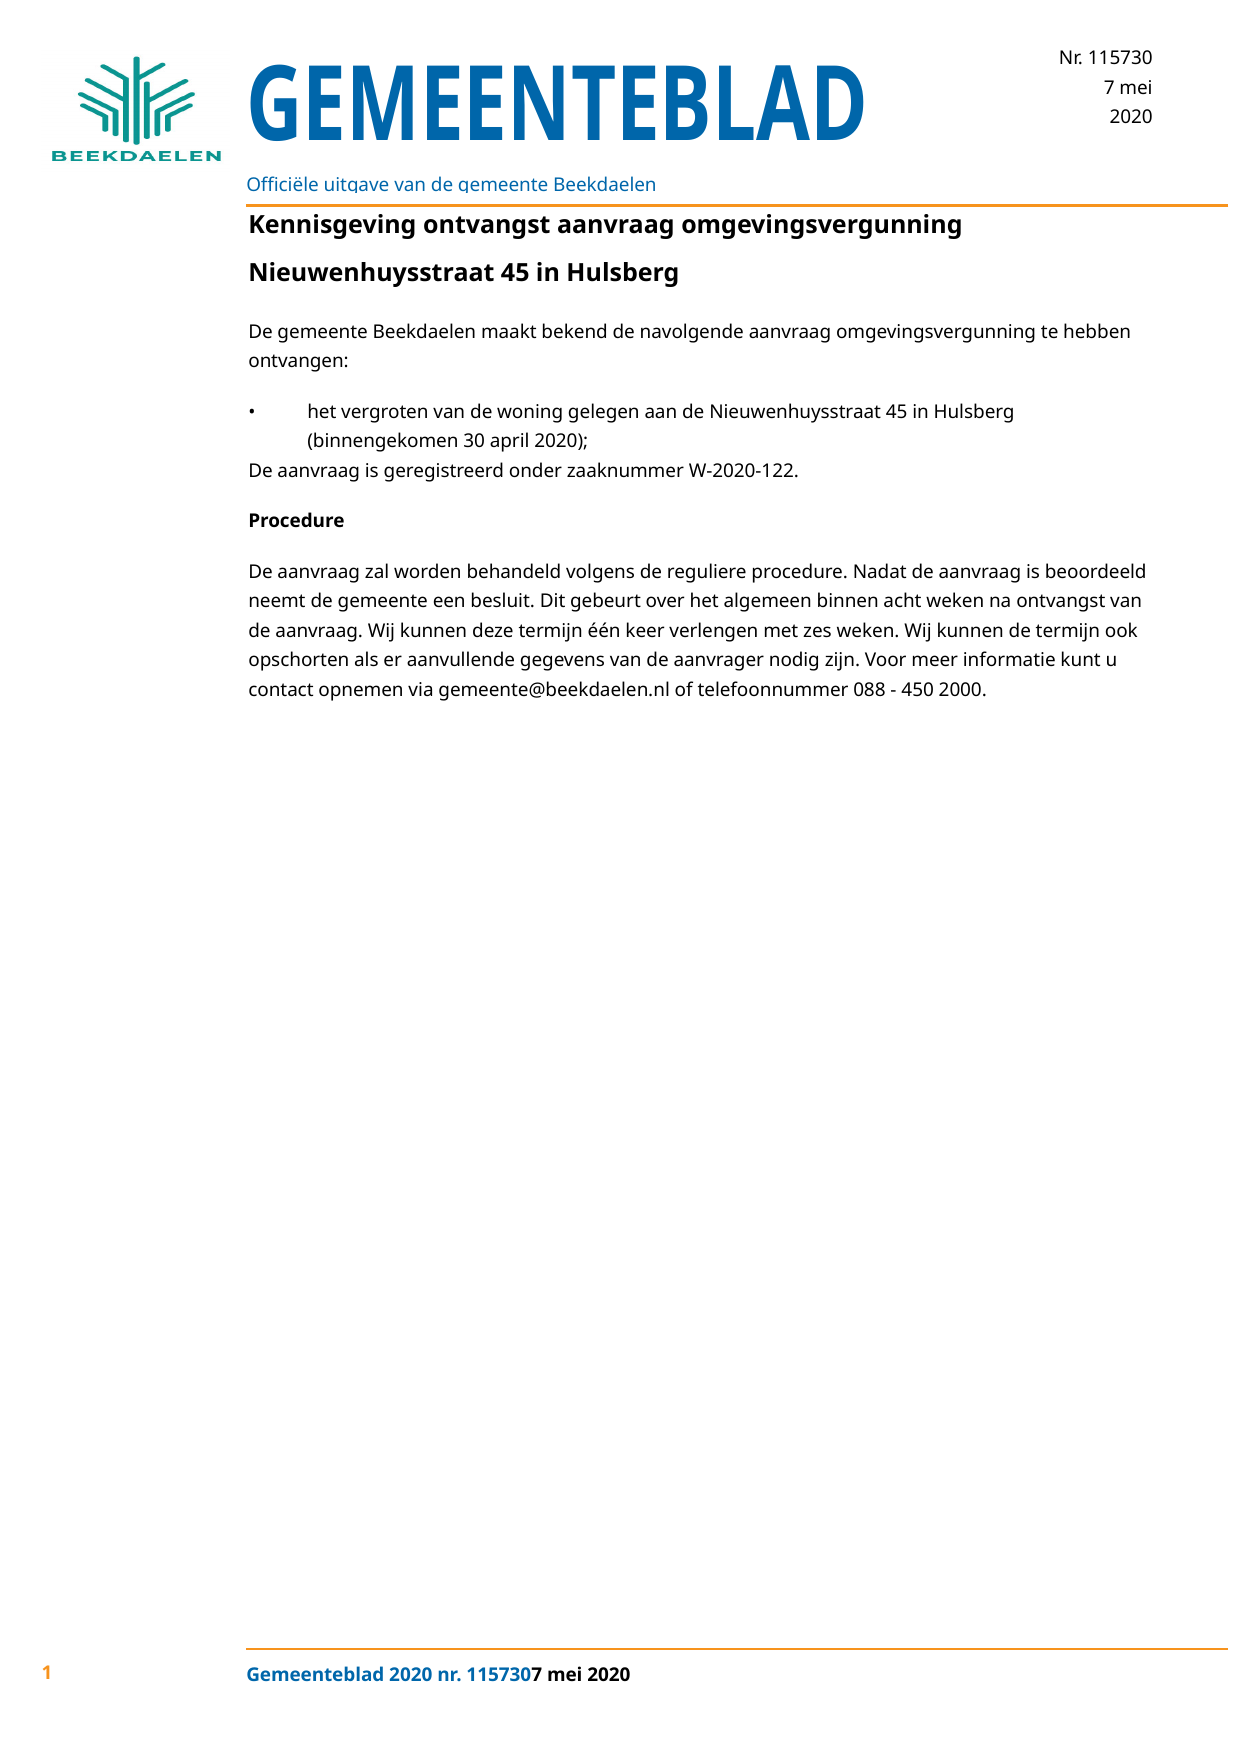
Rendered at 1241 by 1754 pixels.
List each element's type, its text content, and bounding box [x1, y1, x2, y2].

list het vergroten van de woning gelegen aan de Nieuwenhuysstraat 45 in Hulsberg (binnengekomen 30 april 2020); [248, 398, 1152, 453]
text De aanvraag zal worden behandeld volgens de reguliere procedure. Nadat de aanvraag is beoordeeld neemt de gemeente een besluit. Dit gebeurt over het algemeen binnen acht weken na ontvangst van de aanvraag. Wij kunnen deze termijn één keer verlengen met zes weken. Wij kunnen de termijn ook opschorten als er aanvullende gegevens van de aanvrager nodig zijn. Voor meer informatie kunt u contact opnemen via gemeente@beekdaelen.nl of telefoonnummer 088 - 450 2000. [248, 558, 1152, 702]
text De aanvraag is geregistreerd onder zaaknummer W-2020-122. [248, 457, 1152, 483]
text Procedure [248, 507, 1152, 533]
text Kennisgeving ontvangst aanvraag omgevingsvergunning Nieuwenhuysstraat 45 in Hulsberg [248, 207, 1152, 288]
text De gemeente Beekdaelen maakt bekend de navolgende aanvraag omgevingsvergunning te hebben ontvangen: [248, 318, 1152, 373]
picture [41, 47, 231, 172]
